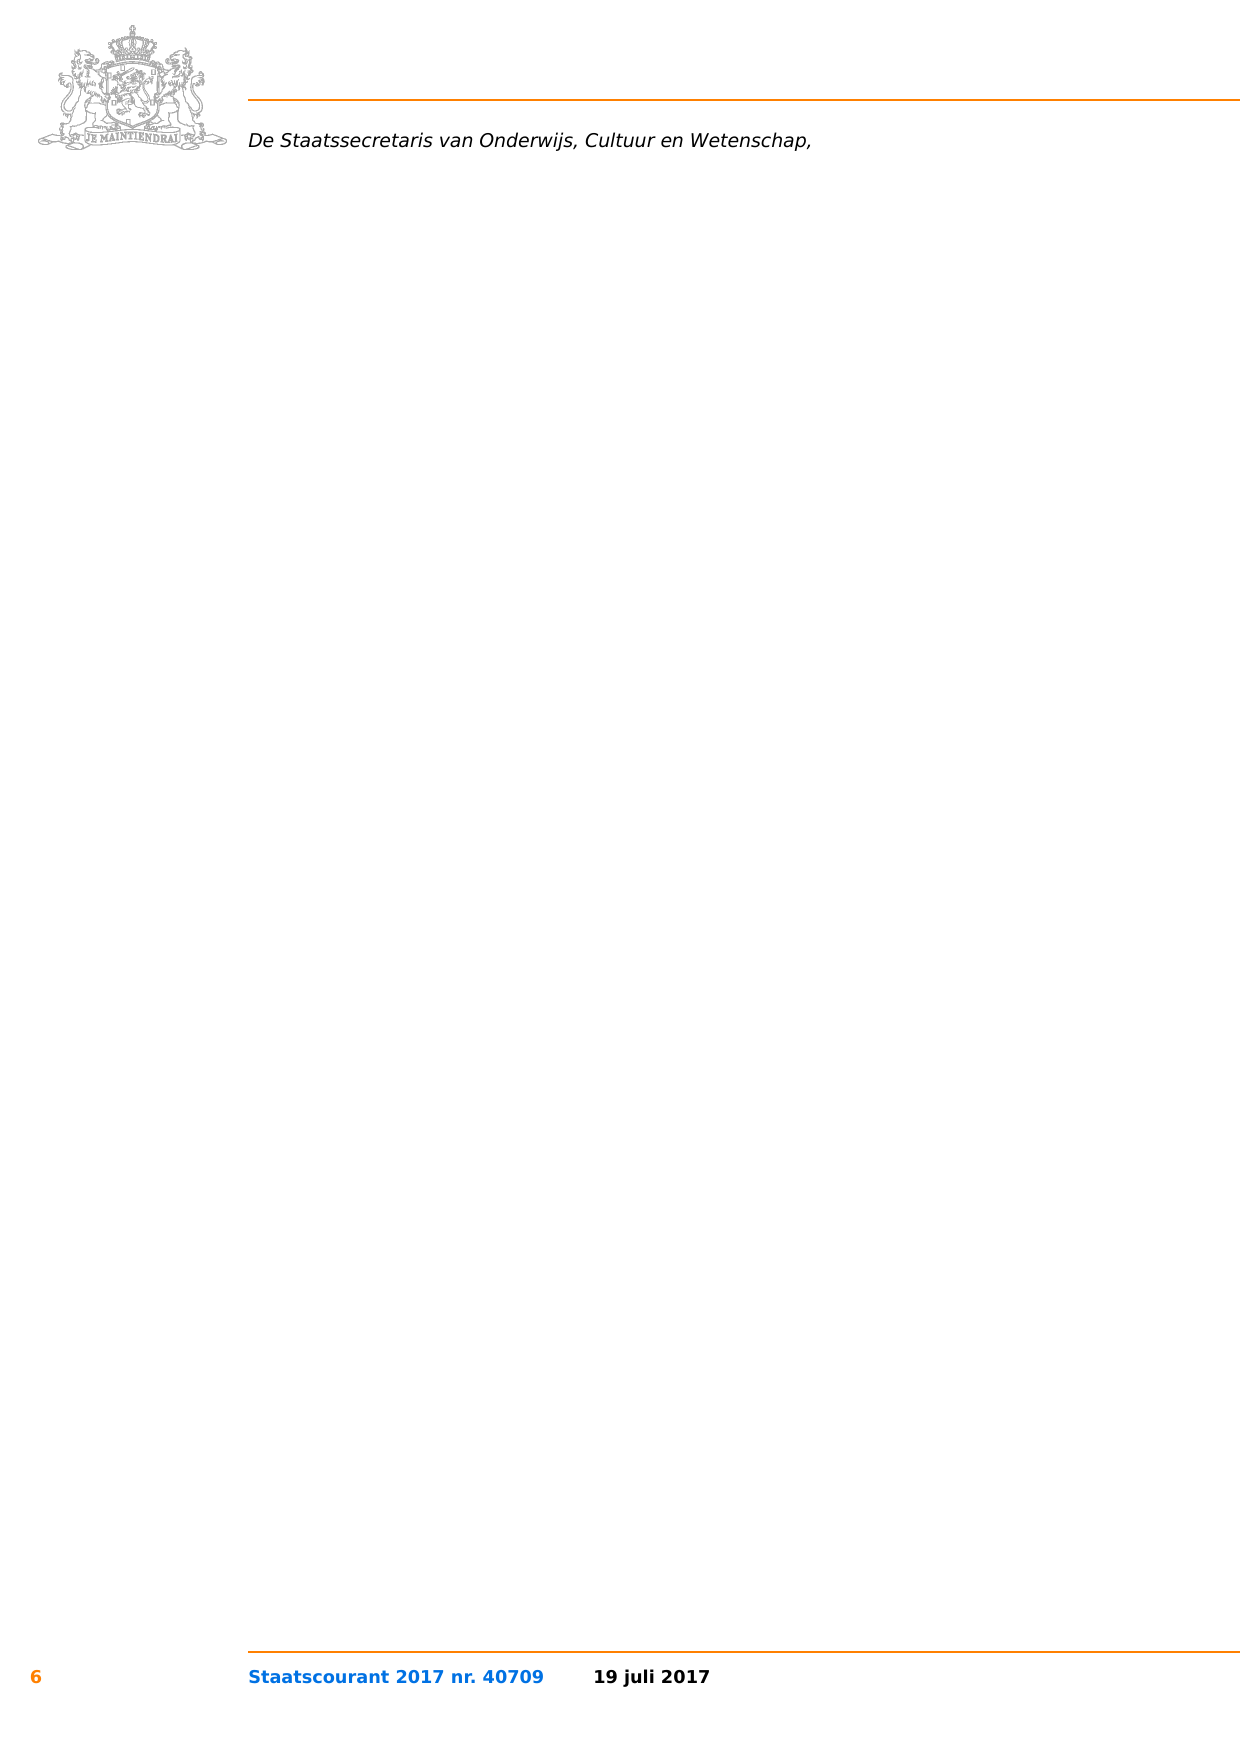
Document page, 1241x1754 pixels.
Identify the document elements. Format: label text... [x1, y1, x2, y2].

picture [38, 25, 227, 150]
text De Staatssecretaris van Onderwijs, Cultuur en Wetenschap, [248, 130, 1163, 152]
